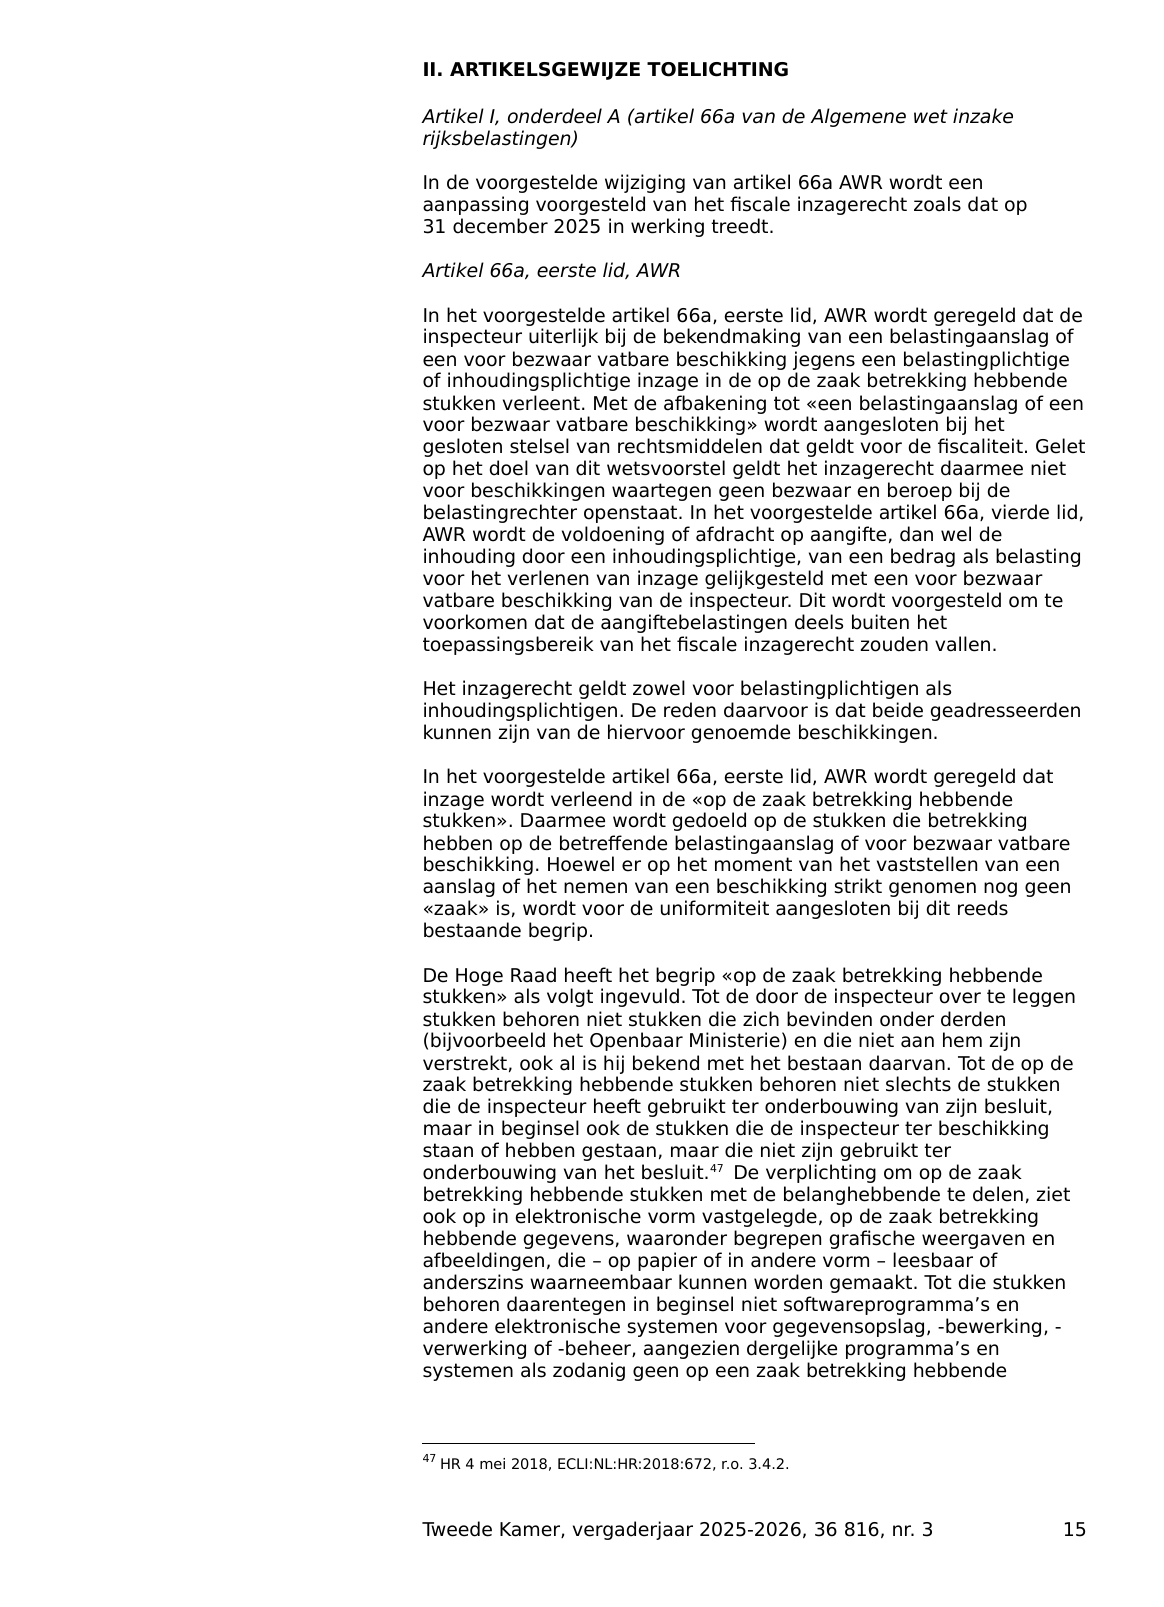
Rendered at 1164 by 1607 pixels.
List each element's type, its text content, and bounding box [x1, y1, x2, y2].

text HR 4 mei 2018, ECLI:NL:HR:2018:672, r.o. 3.4.2. [422, 1452, 1087, 1474]
subtitle II. ARTIKELSGEWIJZE TOELICHTING [422, 59, 1087, 81]
text In het voorgestelde artikel 66a, eerste lid, AWR wordt geregeld dat de inspecteur uiterlijk bij de bekendmaking van een belastingaanslag of een voor bezwaar vatbare beschikking jegens een belastingplichtige of inhoudingsplichtige inzage in de op de zaak betrekking hebbende stukken verleent. Met de afbakening tot «een belastingaanslag of een voor bezwaar vatbare beschikking» wordt aangesloten bij het gesloten stelsel van rechtsmiddelen dat geldt voor de fiscaliteit. Gelet op het doel van dit wetsvoorstel geldt het inzagerecht daarmee niet voor beschikkingen waartegen geen bezwaar en beroep bij de belastingrechter openstaat. In het voorgestelde artikel 66a, vierde lid, AWR wordt de voldoening of afdracht op aangifte, dan wel de inhouding door een inhoudingsplichtige, van een bedrag als belasting voor het verlenen van inzage gelijkgesteld met een voor bezwaar vatbare beschikking van de inspecteur. Dit wordt voorgesteld om te voorkomen dat de aangiftebelastingen deels buiten het toepassingsbereik van het fiscale inzagerecht zouden vallen. [422, 304, 1087, 656]
text Het inzagerecht geldt zowel voor belastingplichtigen als inhoudingsplichtigen. De reden daarvoor is dat beide geadresseerden kunnen zijn van de hiervoor genoemde beschikkingen. [422, 678, 1087, 744]
text In de voorgestelde wijziging van artikel 66a AWR wordt een aanpassing voorgesteld van het fiscale inzagerecht zoals dat op 31 december 2025 in werking treedt. [422, 172, 1087, 238]
subtitle Artikel I, onderdeel A (artikel 66a van de Algemene wet inzake rijksbelastingen) [422, 106, 1087, 150]
text De Hoge Raad heeft het begrip «op de zaak betrekking hebbende stukken» als volgt ingevuld. Tot de door de inspecteur over te leggen stukken behoren niet stukken die zich bevinden onder derden (bijvoorbeeld het Openbaar Ministerie) en die niet aan hem zijn verstrekt, ook al is hij bekend met het bestaan daarvan. Tot de op de zaak betrekking hebbende stukken behoren niet slechts de stukken die de inspecteur heeft gebruikt ter onderbouwing van zijn besluit, maar in beginsel ook de stukken die de inspecteur ter beschikking staan of hebben gestaan, maar die niet zijn gebruikt ter onderbouwing van het besluit. De verplichting om op de zaak betrekking hebbende stukken met de belanghebbende te delen, ziet ook op in elektronische vorm vastgelegde, op de zaak betrekking hebbende gegevens, waaronder begrepen grafische weergaven en afbeeldingen, die – op papier of in andere vorm – leesbaar of anderszins waarneembaar kunnen worden gemaakt. Tot die stukken behoren daarentegen in beginsel niet softwareprogramma’s en andere elektronische systemen voor gegevensopslag, -bewerking, -verwerking of -beheer, aangezien dergelijke programma’s en systemen als zodanig geen op een zaak betrekking hebbende [422, 964, 1087, 1382]
text In het voorgestelde artikel 66a, eerste lid, AWR wordt geregeld dat inzage wordt verleend in de «op de zaak betrekking hebbende stukken». Daarmee wordt gedoeld op de stukken die betrekking hebben op de betreffende belastingaanslag of voor bezwaar vatbare beschikking. Hoewel er op het moment van het vaststellen van een aanslag of het nemen van een beschikking strikt genomen nog geen «zaak» is, wordt voor de uniformiteit aangesloten bij dit reeds bestaande begrip. [422, 766, 1087, 942]
subtitle Artikel 66a, eerste lid, AWR [422, 260, 1087, 282]
